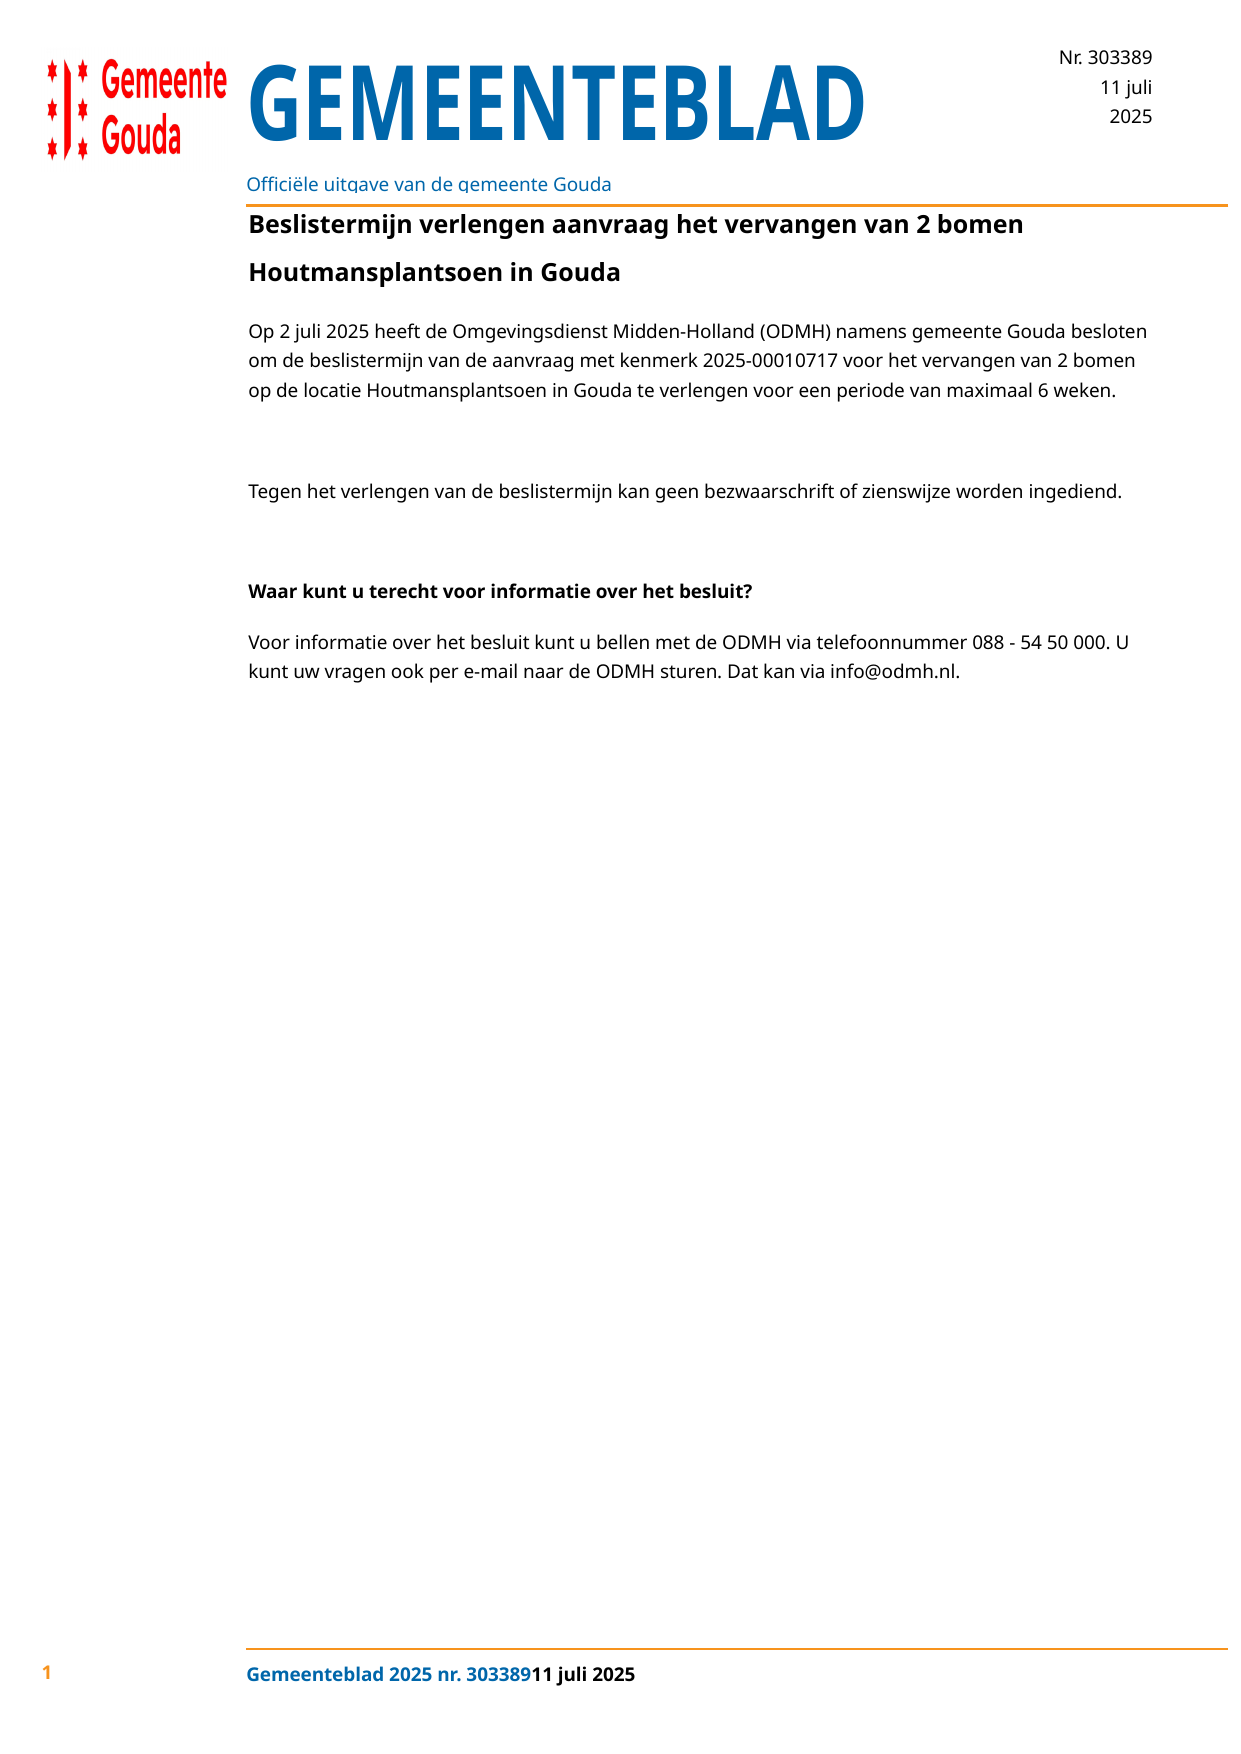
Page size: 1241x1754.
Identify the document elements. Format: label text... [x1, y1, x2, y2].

text Voor informatie over het besluit kunt u bellen met de ODMH via telefoonnummer 088 - 54 50 000. U kunt uw vragen ook per e-mail naar de ODMH sturen. Dat kan via info@odmh.nl. [248, 629, 1152, 684]
text Waar kunt u terecht voor informatie over het besluit? [248, 579, 1152, 604]
text Tegen het verlengen van de beslistermijn kan geen bezwaarschrift of zienswijze worden ingediend. [248, 478, 1152, 504]
picture [41, 47, 231, 172]
text Op 2 juli 2025 heeft de Omgevingsdienst Midden-Holland (ODMH) namens gemeente Gouda besloten om de beslistermijn van de aanvraag met kenmerk 2025-00010717 voor het vervangen van 2 bomen op de locatie Houtmansplantsoen in Gouda te verlengen voor een periode van maximaal 6 weken. [248, 318, 1152, 403]
text Beslistermijn verlengen aanvraag het vervangen van 2 bomen Houtmansplantsoen in Gouda [248, 207, 1152, 288]
